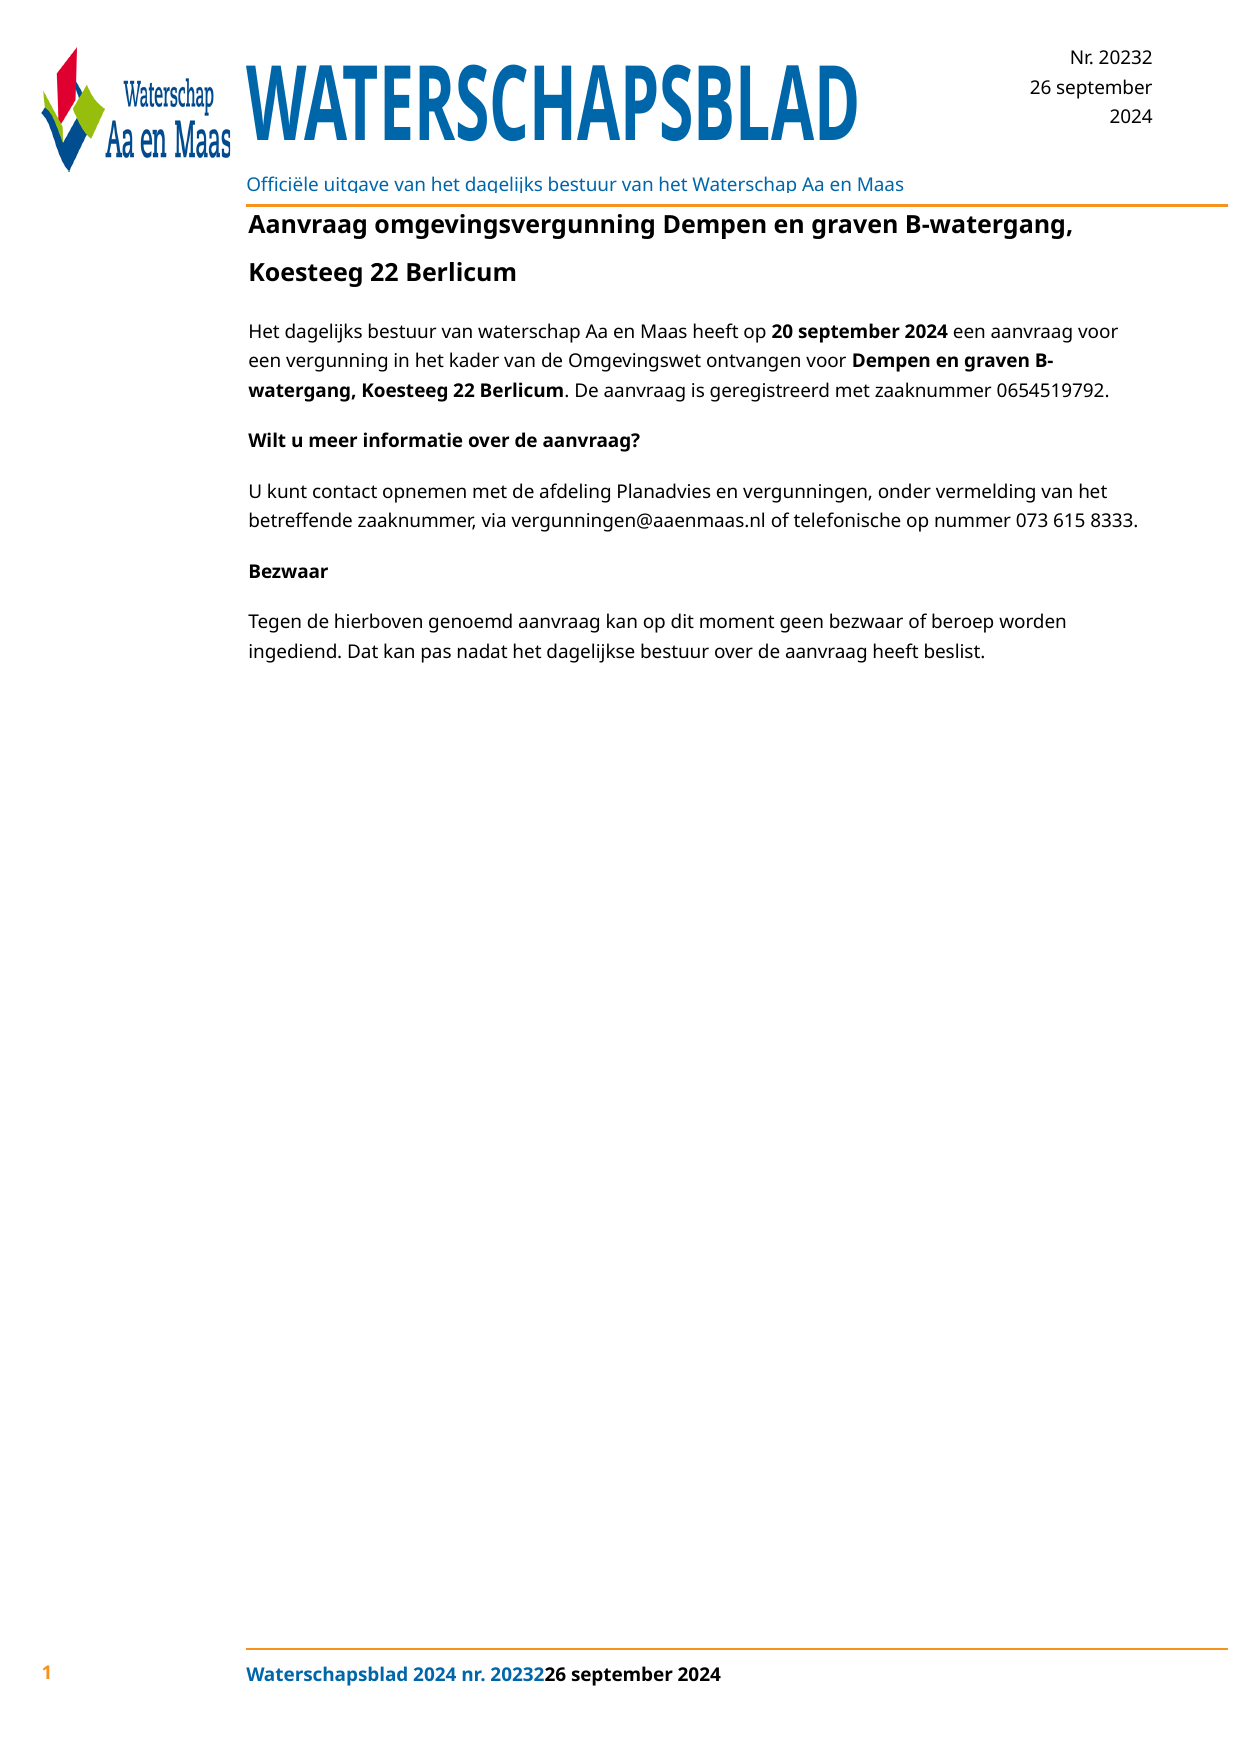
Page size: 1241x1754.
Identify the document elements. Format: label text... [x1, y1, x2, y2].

text Het dagelijks bestuur van waterschap Aa en Maas heeft op 20 september 2024 een aanvraag voor een vergunning in het kader van de Omgevingswet ontvangen voor Dempen en graven B-watergang, Koesteeg 22 Berlicum. De aanvraag is geregistreerd met zaaknummer 0654519792. [248, 318, 1152, 403]
text Bezwaar [248, 558, 1152, 584]
text U kunt contact opnemen met de afdeling Planadvies en vergunningen, onder vermelding van het betreffende zaaknummer, via vergunningen@aaenmaas.nl of telefonische op nummer 073 615 8333. [248, 478, 1152, 533]
text Tegen de hierboven genoemd aanvraag kan op dit moment geen bezwaar of beroep worden ingediend. Dat kan pas nadat het dagelijkse bestuur over de aanvraag heeft beslist. [248, 608, 1152, 664]
text Aanvraag omgevingsvergunning Dempen en graven B-watergang, Koesteeg 22 Berlicum [248, 207, 1152, 288]
text Wilt u meer informatie over de aanvraag? [248, 427, 1152, 453]
picture [41, 47, 231, 172]
